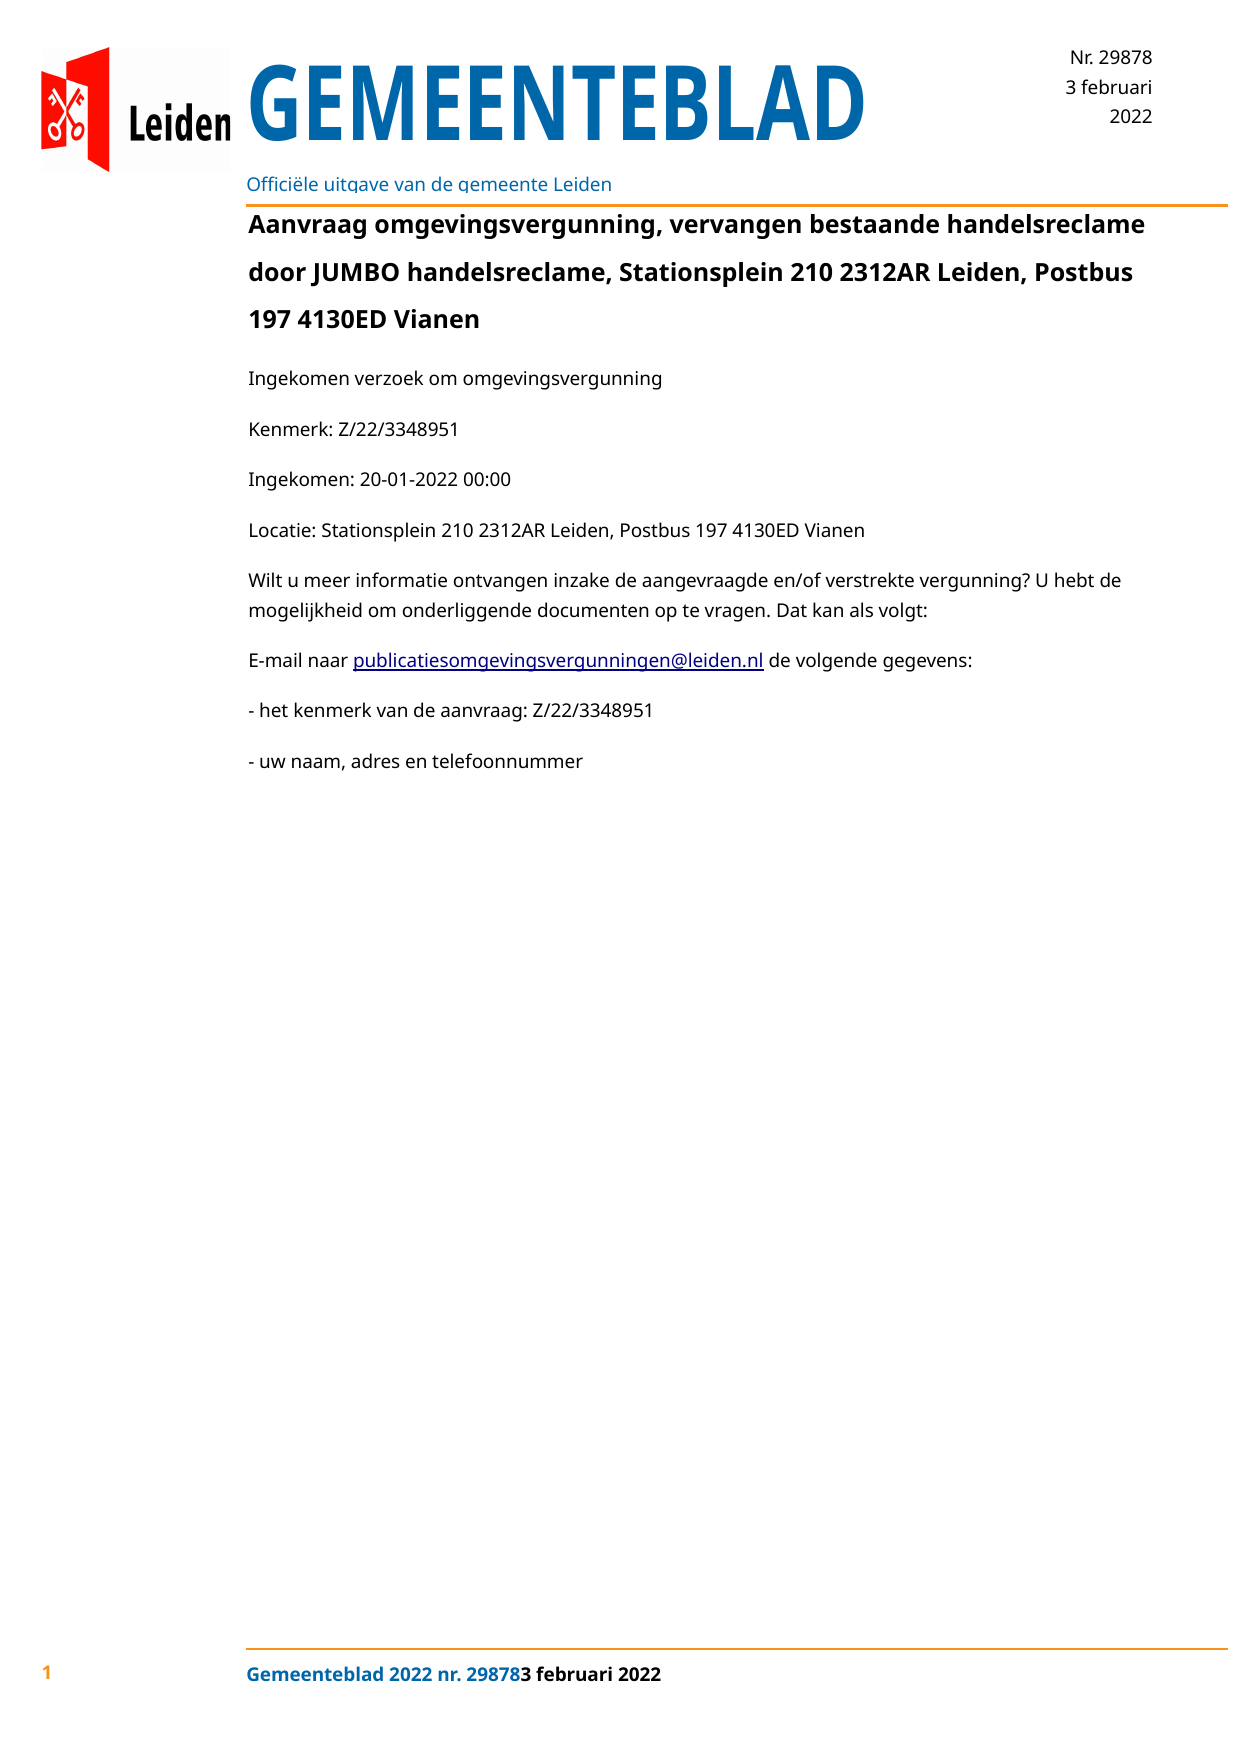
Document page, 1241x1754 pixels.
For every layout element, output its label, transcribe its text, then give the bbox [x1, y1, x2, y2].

picture [41, 47, 231, 172]
text Locatie: Stationsplein 210 2312AR Leiden, Postbus 197 4130ED Vianen [248, 517, 1152, 542]
text Kenmerk: Z/22/3348951 [248, 416, 1152, 442]
text Aanvraag omgevingsvergunning, vervangen bestaande handelsreclame door JUMBO handelsreclame, Stationsplein 210 2312AR Leiden, Postbus 197 4130ED Vianen [248, 207, 1152, 336]
text - uw naam, adres en telefoonnummer [248, 748, 1152, 774]
text Ingekomen: 20-01-2022 00:00 [248, 466, 1152, 492]
text Ingekomen verzoek om omgevingsvergunning [248, 366, 1152, 391]
text - het kenmerk van de aanvraag: Z/22/3348951 [248, 698, 1152, 723]
text E-mail naar publicatiesomgevingsvergunningen@leiden.nl de volgende gegevens: [248, 647, 1152, 673]
text Wilt u meer informatie ontvangen inzake de aangevraagde en/of verstrekte vergunning? U hebt de mogelijkheid om onderliggende documenten op te vragen. Dat kan als volgt: [248, 567, 1152, 622]
